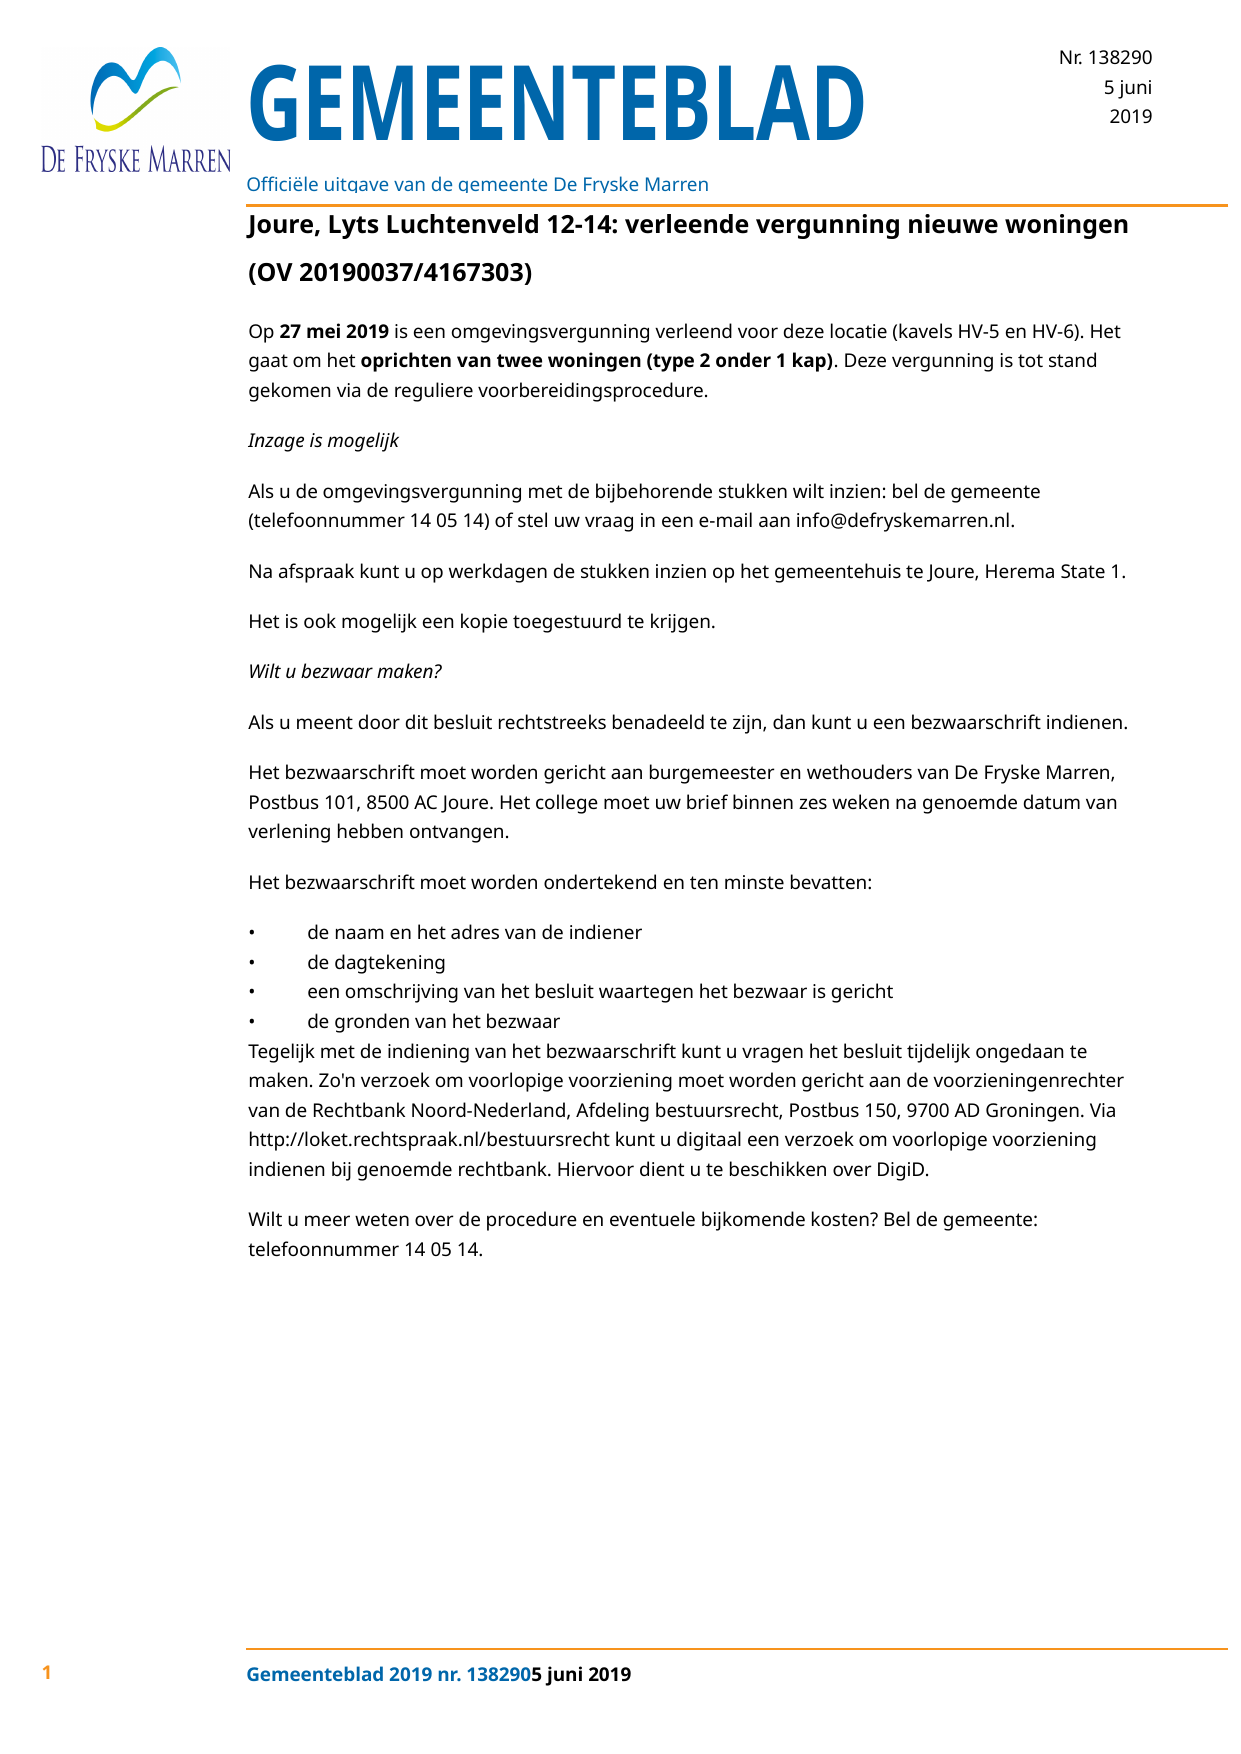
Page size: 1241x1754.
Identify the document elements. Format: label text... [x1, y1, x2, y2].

text Na afspraak kunt u op werkdagen de stukken inzien op het gemeentehuis te Joure, Herema State 1. [248, 558, 1152, 584]
text Het bezwaarschrift moet worden gericht aan burgemeester en wethouders van De Fryske Marren, Postbus 101, 8500 AC Joure. Het college moet uw brief binnen zes weken na genoemde datum van verlening hebben ontvangen. [248, 759, 1152, 844]
text Als u de omgevingsvergunning met de bijbehorende stukken wilt inzien: bel de gemeente (telefoonnummer 14 05 14) of stel uw vraag in een e-mail aan info@defryskemarren.nl. [248, 478, 1152, 533]
text Wilt u meer weten over de procedure en eventuele bijkomende kosten? Bel de gemeente: telefoonnummer 14 05 14. [248, 1207, 1152, 1262]
text Tegelijk met de indiening van het bezwaarschrift kunt u vragen het besluit tijdelijk ongedaan te maken. Zo'n verzoek om voorlopige voorziening moet worden gericht aan de voorzieningenrechter van de Rechtbank Noord-Nederland, Afdeling bestuursrecht, Postbus 150, 9700 AD Groningen. Via http://loket.rechtspraak.nl/bestuursrecht kunt u digitaal een verzoek om voorlopige voorziening indienen bij genoemde rechtbank. Hiervoor dient u te beschikken over DigiD. [248, 1038, 1152, 1182]
list een omschrijving van het besluit waartegen het bezwaar is gericht [248, 979, 1152, 1004]
text Als u meent door dit besluit rechtstreeks benadeeld te zijn, dan kunt u een bezwaarschrift indienen. [248, 709, 1152, 735]
list de dagtekening [248, 949, 1152, 975]
list de gronden van het bezwaar [248, 1008, 1152, 1034]
picture [41, 47, 231, 172]
text Het bezwaarschrift moet worden ondertekend en ten minste bevatten: [248, 869, 1152, 895]
text Wilt u bezwaar maken? [248, 659, 1152, 684]
text Het is ook mogelijk een kopie toegestuurd te krijgen. [248, 608, 1152, 634]
text Op 27 mei 2019 is een omgevingsvergunning verleend voor deze locatie (kavels HV-5 en HV-6). Het gaat om het oprichten van twee woningen (type 2 onder 1 kap). Deze vergunning is tot stand gekomen via de reguliere voorbereidingsprocedure. [248, 318, 1152, 403]
list de naam en het adres van de indiener [248, 919, 1152, 945]
text Joure, Lyts Luchtenveld 12-14: verleende vergunning nieuwe woningen (OV 20190037/4167303) [248, 207, 1152, 288]
text Inzage is mogelijk [248, 427, 1152, 453]
